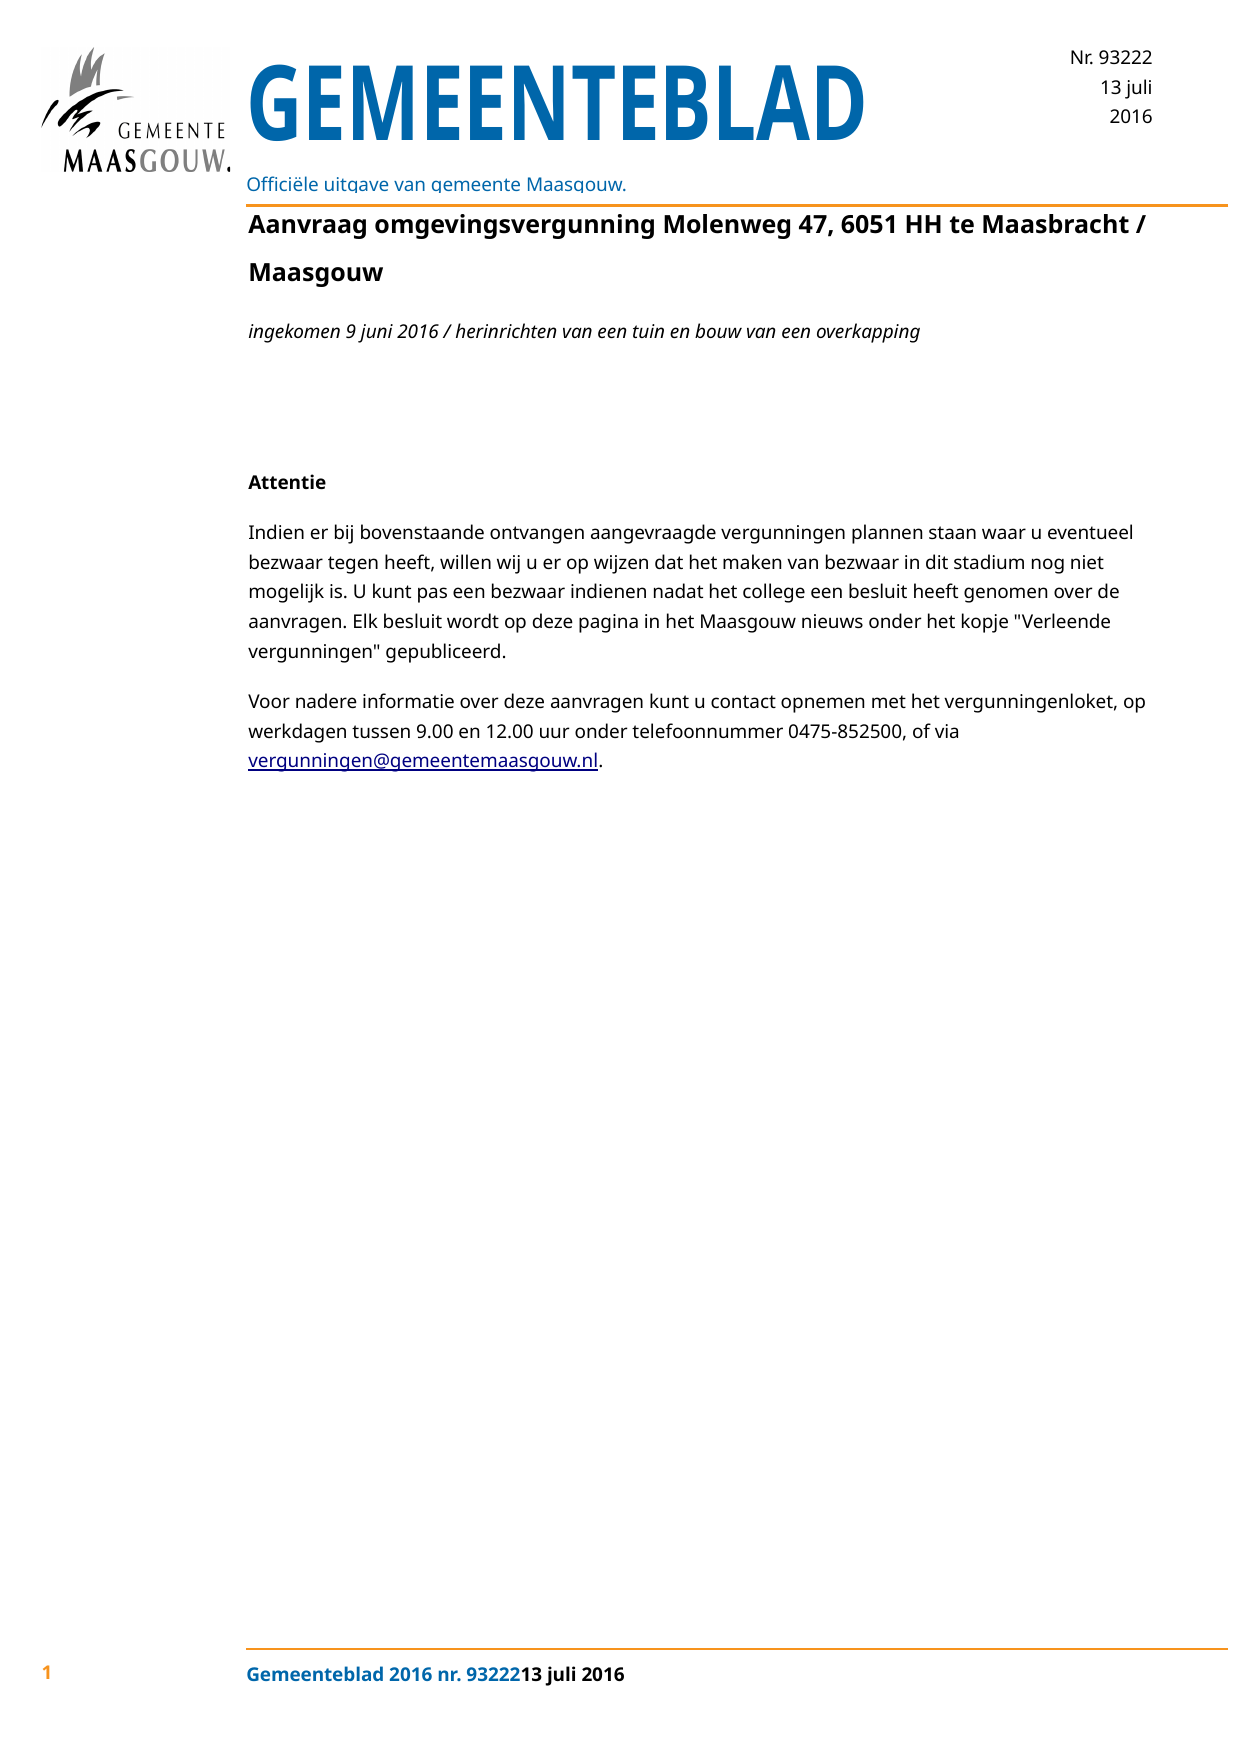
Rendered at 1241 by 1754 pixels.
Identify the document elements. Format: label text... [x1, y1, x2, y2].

text Voor nadere informatie over deze aanvragen kunt u contact opnemen met het vergunningenloket, op werkdagen tussen 9.00 en 12.00 uur onder telefoonnummer 0475-852500, of via vergunningen@gemeentemaasgouw.nl. [248, 688, 1152, 773]
picture [41, 47, 231, 172]
text ingekomen 9 juni 2016 / herinrichten van een tuin en bouw van een overkapping [248, 318, 1152, 344]
text Indien er bij bovenstaande ontvangen aangevraagde vergunningen plannen staan waar u eventueel bezwaar tegen heeft, willen wij u er op wijzen dat het maken van bezwaar in dit stadium nog niet mogelijk is. U kunt pas een bezwaar indienen nadat het college een besluit heeft genomen over de aanvragen. Elk besluit wordt op deze pagina in het Maasgouw nieuws onder het kopje "Verleende vergunningen" gepubliceerd. [248, 519, 1152, 664]
text Attentie [248, 469, 1152, 495]
text Aanvraag omgevingsvergunning Molenweg 47, 6051 HH te Maasbracht / Maasgouw [248, 207, 1152, 288]
